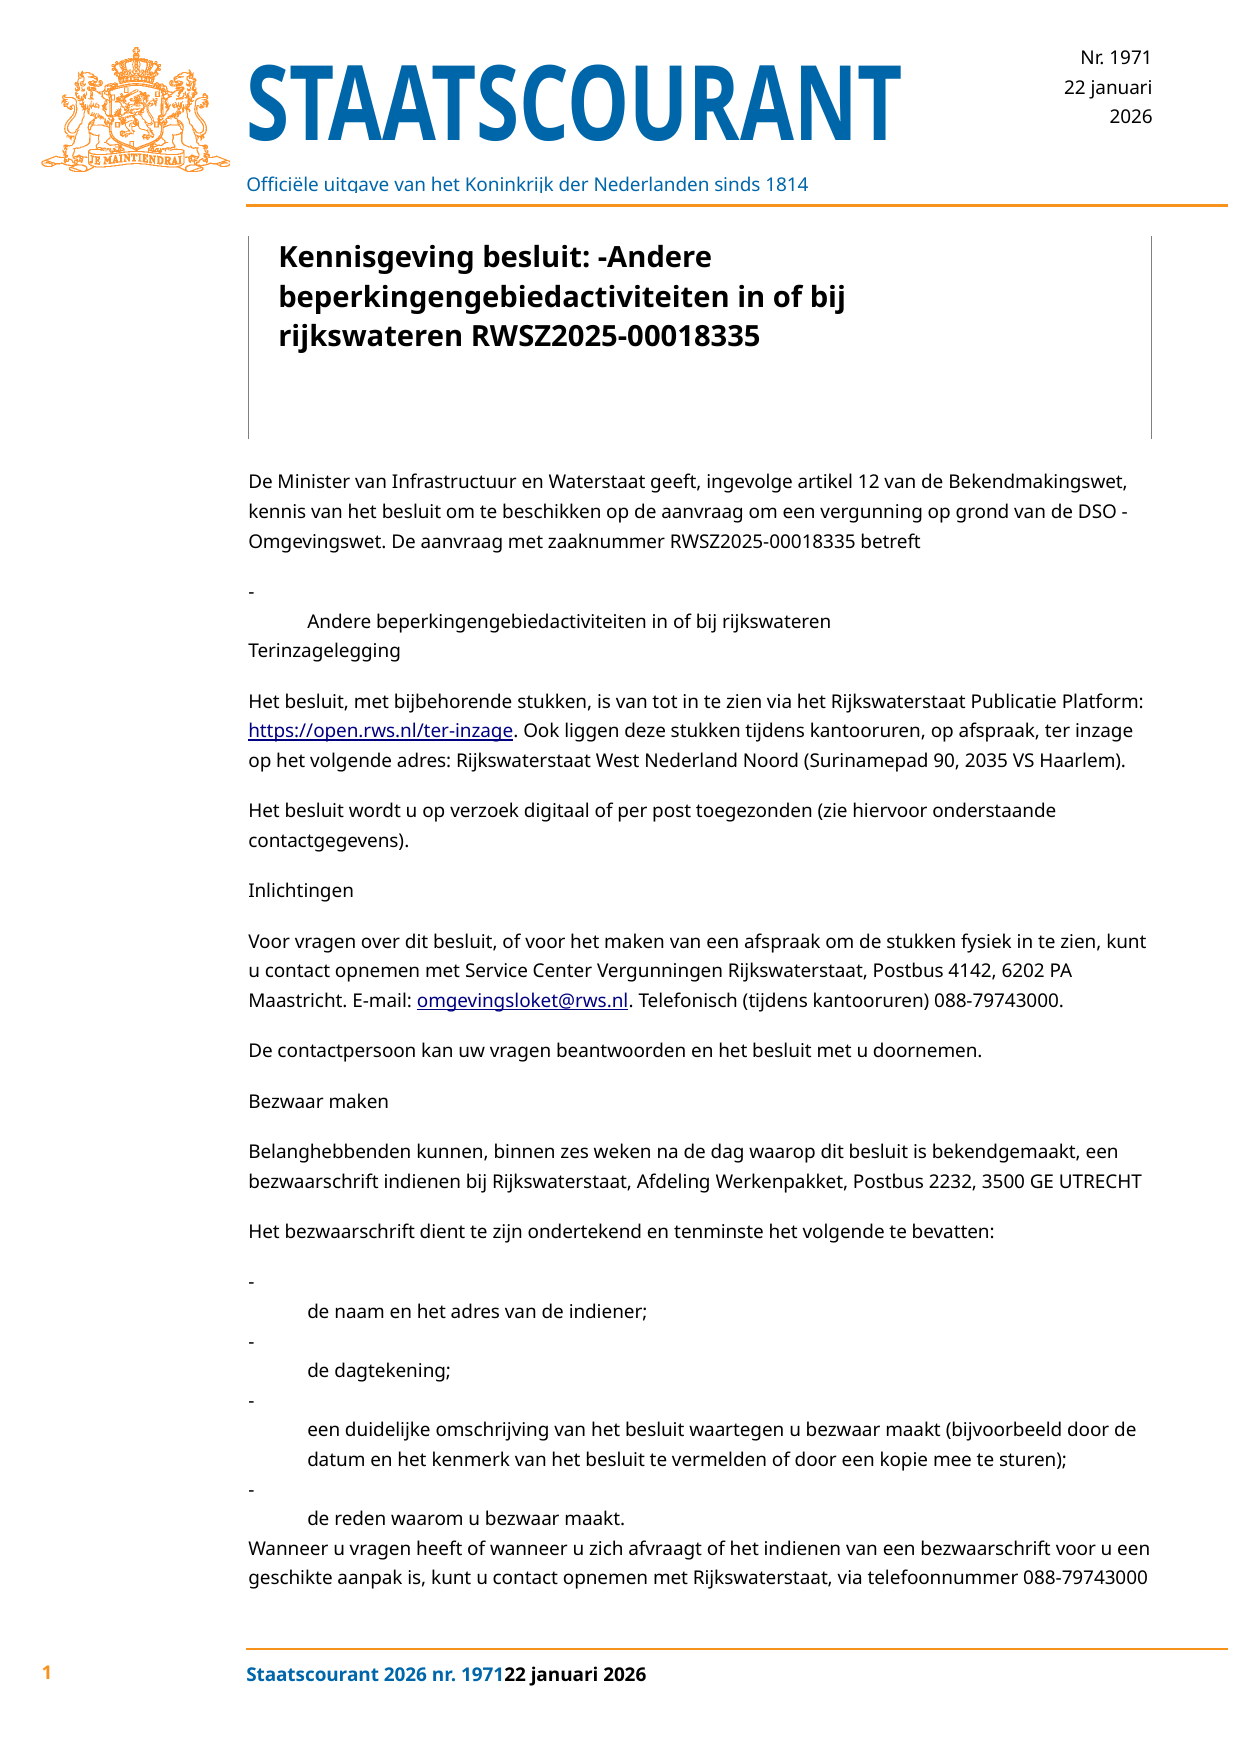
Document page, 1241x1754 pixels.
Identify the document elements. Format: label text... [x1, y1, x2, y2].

text Terinzagelegging [248, 637, 1152, 663]
list de reden waarom u bezwaar maakt. [248, 1505, 1152, 1531]
text Inlichtingen [248, 877, 1152, 903]
table_header [850, 236, 912, 413]
list de dagtekening; [248, 1357, 1152, 1383]
text Het besluit wordt u op verzoek digitaal of per post toegezonden (zie hiervoor onderstaande contactgegevens). [248, 797, 1152, 853]
text Voor vragen over dit besluit, of voor het maken van een afspraak om de stukken fysiek in te zien, kunt u contact opnemen met Service Center Vergunningen Rijkswaterstaat, Postbus 4142, 6202 PA Maastricht. E-mail: omgevingsloket@rws.nl. Telefonisch (tijdens kantooruren) 088-79743000. [248, 928, 1152, 1013]
text Het bezwaarschrift dient te zijn ondertekend en tenminste het volgende te bevatten: [248, 1218, 1152, 1244]
list Andere beperkingengebiedactiviteiten in of bij rijkswateren [248, 608, 1152, 633]
table_header [850, 414, 1151, 439]
text Bezwaar maken [248, 1088, 1152, 1113]
picture [912, 236, 1090, 414]
text Belanghebbenden kunnen, binnen zes weken na de dag waarop dit besluit is bekendgemaakt, een bezwaarschrift indienen bij Rijkswaterstaat, Afdeling Werkenpakket, Postbus 2232, 3500 GE UTRECHT [248, 1138, 1152, 1193]
list een duidelijke omschrijving van het besluit waartegen u bezwaar maakt (bijvoorbeeld door de datum en het kenmerk van het besluit te vermelden of door een kopie mee te sturen); [248, 1417, 1152, 1472]
text De contactpersoon kan uw vragen beantwoorden en het besluit met u doornemen. [248, 1037, 1152, 1063]
table_header Kennisgeving besluit: -Andere beperkingengebiedactiviteiten in of bij rijkswateren RWSZ2025-00018335 [249, 236, 850, 439]
text De Minister van Infrastructuur en Waterstaat geeft, ingevolge artikel 12 van de Bekendmakingswet, kennis van het besluit om te beschikken op de aanvraag om een vergunning op grond van de DSO - Omgevingswet. De aanvraag met zaaknummer RWSZ2025-00018335 betreft [248, 469, 1152, 553]
list de naam en het adres van de indiener; [248, 1298, 1152, 1324]
table_header [1090, 236, 1151, 413]
picture [41, 47, 231, 172]
text Het besluit, met bijbehorende stukken, is van tot in te zien via het Rijkswaterstaat Publicatie Platform: https://open.rws.nl/ter-inzage. Ook liggen deze stukken tijdens kantooruren, op afspraak, ter inzage op het volgende adres: Rijkswaterstaat West Nederland Noord (Surinamepad 90, 2035 VS Haarlem). [248, 688, 1152, 773]
text Wanneer u vragen heeft of wanneer u zich afvraagt of het indienen van een bezwaarschrift voor u een geschikte aanpak is, kunt u contact opnemen met Rijkswaterstaat, via telefoonnummer 088-79743000 [248, 1535, 1152, 1590]
